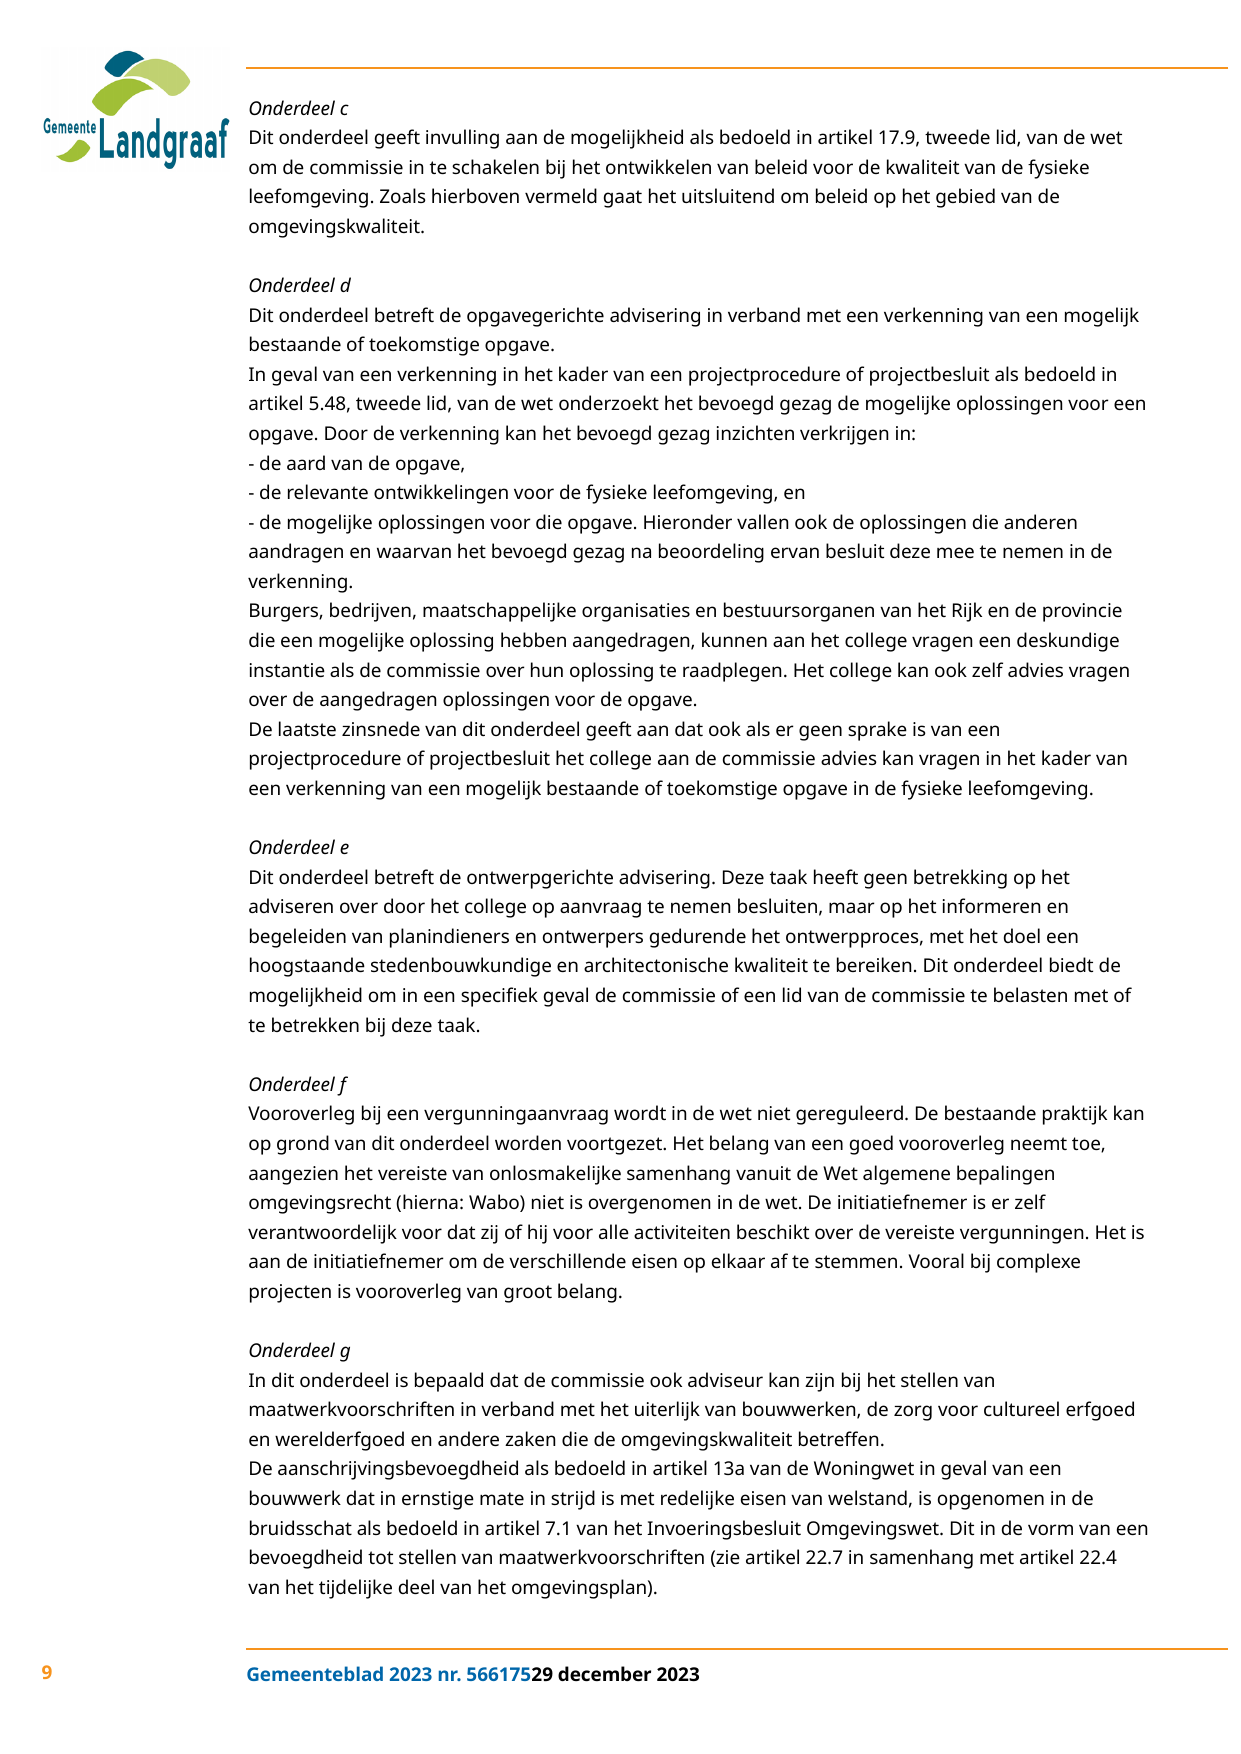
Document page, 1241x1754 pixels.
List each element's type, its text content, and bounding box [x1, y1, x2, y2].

text Dit onderdeel betreft de ontwerpgerichte advisering. Deze taak heeft geen betrekking op het adviseren over door het college op aanvraag te nemen besluiten, maar op het informeren en begeleiden van planindieners en ontwerpers gedurende het ontwerpproces, met het doel een hoogstaande stedenbouwkundige en architectonische kwaliteit te bereiken. Dit onderdeel biedt de mogelijkheid om in een specifiek geval de commissie of een lid van de commissie te belasten met of te betrekken bij deze taak. [248, 864, 1152, 1038]
text - de mogelijke oplossingen voor die opgave. Hieronder vallen ook de oplossingen die anderen aandragen en waarvan het bevoegd gezag na beoordeling ervan besluit deze mee te nemen in de verkenning. [248, 509, 1152, 594]
text Onderdeel d [248, 272, 1152, 298]
text - de aard van de opgave, [248, 450, 1152, 476]
text Burgers, bedrijven, maatschappelijke organisaties en bestuursorganen van het Rijk en de provincie die een mogelijke oplossing hebben aangedragen, kunnen aan het college vragen een deskundige instantie als de commissie over hun oplossing te raadplegen. Het college kan ook zelf advies vragen over de aangedragen oplossingen voor de opgave. [248, 598, 1152, 712]
text Vooroverleg bij een vergunningaanvraag wordt in de wet niet gereguleerd. De bestaande praktijk kan op grond van dit onderdeel worden voortgezet. Het belang van een goed vooroverleg neemt toe, aangezien het vereiste van onlosmakelijke samenhang vanuit de Wet algemene bepalingen omgevingsrecht (hierna: Wabo) niet is overgenomen in de wet. De initiatiefnemer is er zelf verantwoordelijk voor dat zij of hij voor alle activiteiten beschikt over de vereiste vergunningen. Het is aan de initiatiefnemer om de verschillende eisen op elkaar af te stemmen. Vooral bij complexe projecten is vooroverleg van groot belang. [248, 1101, 1152, 1304]
text Onderdeel c [248, 95, 1152, 121]
text Onderdeel e [248, 834, 1152, 860]
text Dit onderdeel geeft invulling aan de mogelijkheid als bedoeld in artikel 17.9, tweede lid, van de wet om de commissie in te schakelen bij het ontwikkelen van beleid voor de kwaliteit van de fysieke leefomgeving. Zoals hierboven vermeld gaat het uitsluitend om beleid op het gebied van de omgevingskwaliteit. [248, 124, 1152, 239]
picture [41, 47, 231, 172]
text Onderdeel f [248, 1071, 1152, 1097]
text In dit onderdeel is bepaald dat de commissie ook adviseur kan zijn bij het stellen van maatwerkvoorschriften in verband met het uiterlijk van bouwwerken, de zorg voor cultureel erfgoed en werelderfgoed en andere zaken die de omgevingskwaliteit betreffen. [248, 1367, 1152, 1452]
text In geval van een verkenning in het kader van een projectprocedure of projectbesluit als bedoeld in artikel 5.48, tweede lid, van de wet onderzoekt het bevoegd gezag de mogelijke oplossingen voor een opgave. Door de verkenning kan het bevoegd gezag inzichten verkrijgen in: [248, 361, 1152, 446]
text Dit onderdeel betreft de opgavegerichte advisering in verband met een verkenning van een mogelijk bestaande of toekomstige opgave. [248, 302, 1152, 357]
text - de relevante ontwikkelingen voor de fysieke leefomgeving, en [248, 479, 1152, 505]
text De aanschrijvingsbevoegdheid als bedoeld in artikel 13a van de Woningwet in geval van een bouwwerk dat in ernstige mate in strijd is met redelijke eisen van welstand, is opgenomen in de bruidsschat als bedoeld in artikel 7.1 van het Invoeringsbesluit Omgevingswet. Dit in de vorm van een bevoegdheid tot stellen van maatwerkvoorschriften (zie artikel 22.7 in samenhang met artikel 22.4 van het tijdelijke deel van het omgevingsplan). [248, 1456, 1152, 1600]
text De laatste zinsnede van dit onderdeel geeft aan dat ook als er geen sprake is van een projectprocedure of projectbesluit het college aan de commissie advies kan vragen in het kader van een verkenning van een mogelijk bestaande of toekomstige opgave in de fysieke leefomgeving. [248, 716, 1152, 801]
text Onderdeel g [248, 1337, 1152, 1363]
